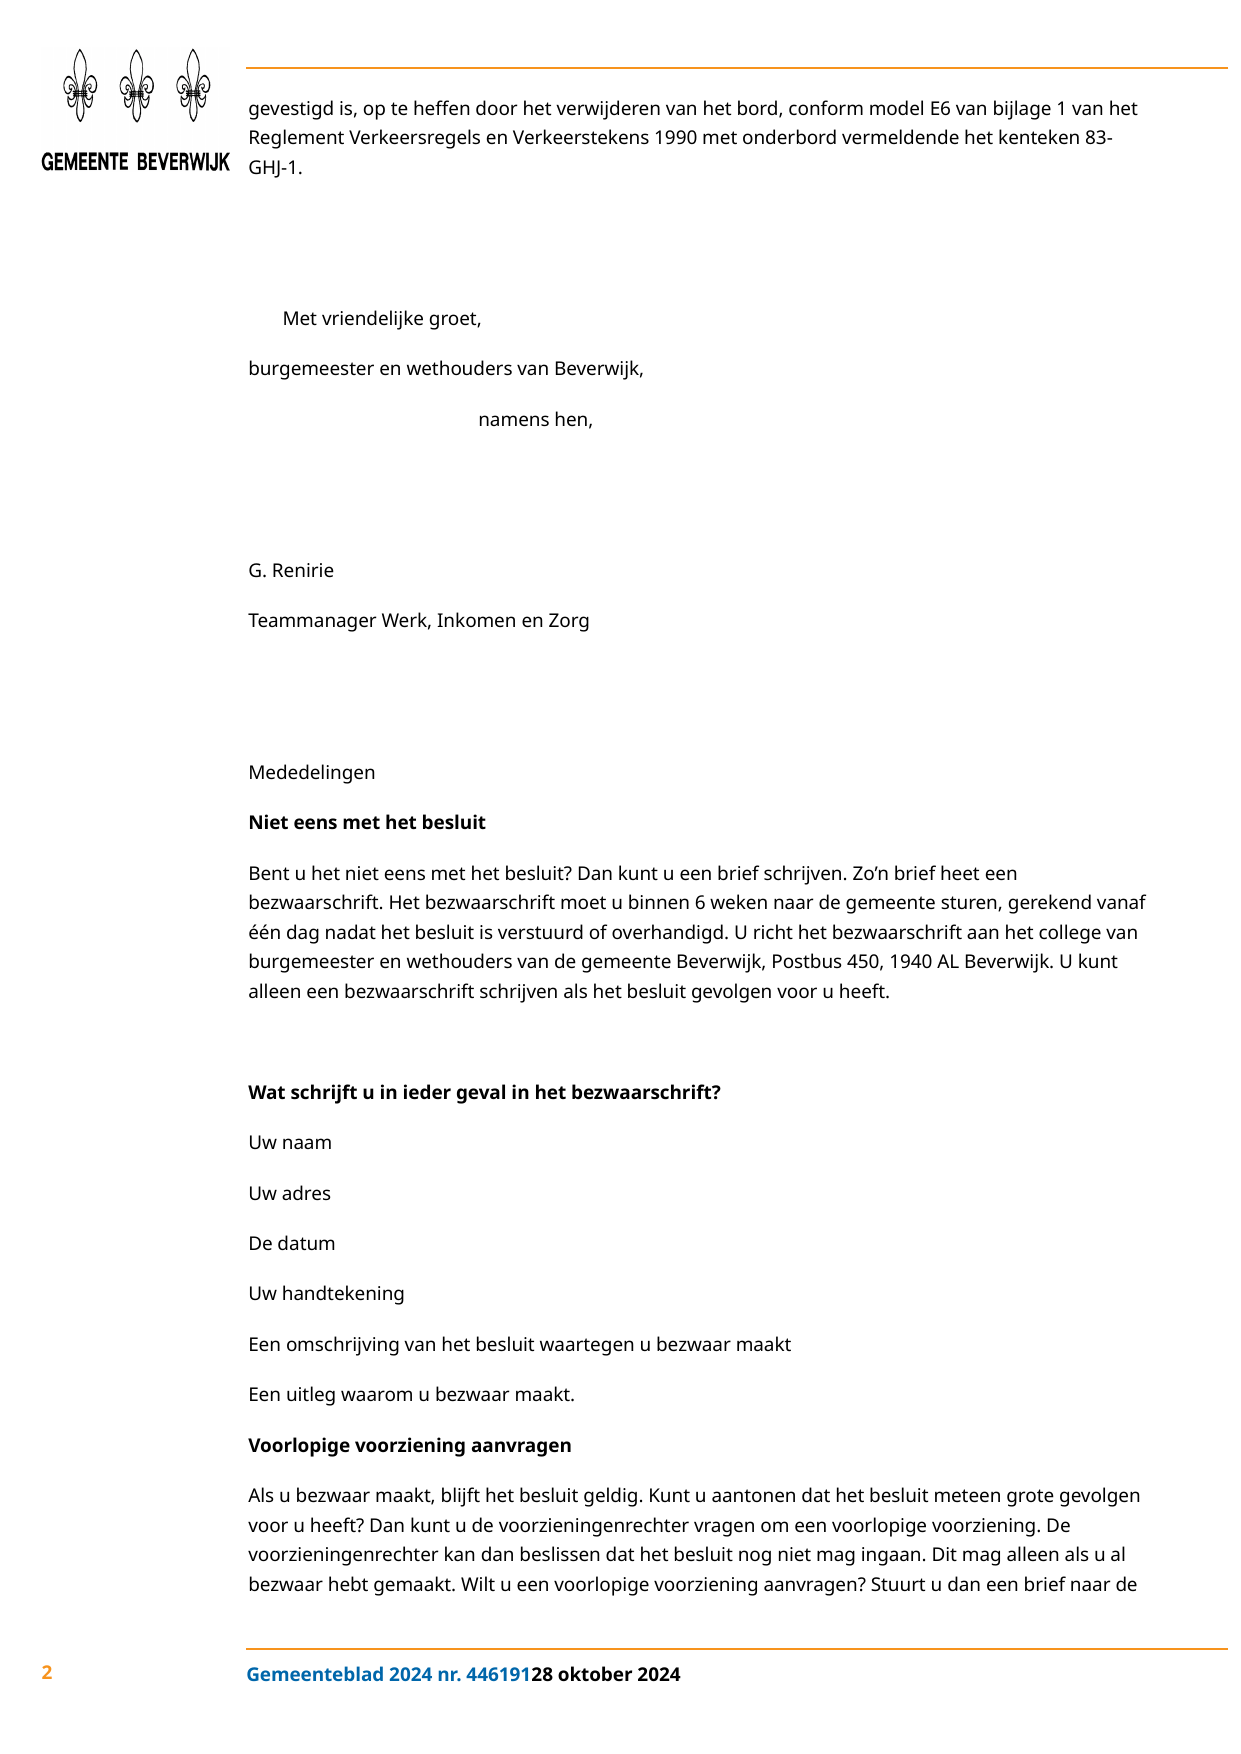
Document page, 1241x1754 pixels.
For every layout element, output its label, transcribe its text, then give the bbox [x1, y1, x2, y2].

text Uw adres [248, 1180, 1152, 1206]
text namens hen, [248, 406, 1152, 432]
text Uw naam [248, 1129, 1152, 1155]
picture [41, 47, 231, 172]
text Uw handtekening [248, 1281, 1152, 1306]
text Een omschrijving van het besluit waartegen u bezwaar maakt [248, 1331, 1152, 1357]
text Een uitleg waarom u bezwaar maakt. [248, 1381, 1152, 1407]
text Voorlopige voorziening aanvragen [248, 1432, 1152, 1458]
text Met vriendelijke groet, [248, 305, 1152, 331]
text gevestigd is, op te heffen door het verwijderen van het bord, conform model E6 van bijlage 1 van het Reglement Verkeersregels en Verkeerstekens 1990 met onderbord vermeldende het kenteken 83-GHJ-1. [248, 95, 1152, 180]
text Teammanager Werk, Inkomen en Zorg [248, 608, 1152, 633]
text Mededelingen [248, 759, 1152, 785]
text De datum [248, 1230, 1152, 1256]
text Als u bezwaar maakt, blijft het besluit geldig. Kunt u aantonen dat het besluit meteen grote gevolgen voor u heeft? Dan kunt u de voorzieningenrechter vragen om een voorlopige voorziening. De voorzieningenrechter kan dan beslissen dat het besluit nog niet mag ingaan. Dit mag alleen als u al bezwaar hebt gemaakt. Wilt u een voorlopige voorziening aanvragen? Stuurt u dan een brief naar de [248, 1482, 1152, 1597]
text Niet eens met het besluit [248, 809, 1152, 835]
text Wat schrijft u in ieder geval in het bezwaarschrift? [248, 1079, 1152, 1105]
text G. Renirie [248, 557, 1152, 583]
text burgemeester en wethouders van Beverwijk, [248, 356, 1152, 381]
text Bent u het niet eens met het besluit? Dan kunt u een brief schrijven. Zo’n brief heet een bezwaarschrift. Het bezwaarschrift moet u binnen 6 weken naar de gemeente sturen, gerekend vanaf één dag nadat het besluit is verstuurd of overhandigd. U richt het bezwaarschrift aan het college van burgemeester en wethouders van de gemeente Beverwijk, Postbus 450, 1940 AL Beverwijk. U kunt alleen een bezwaarschrift schrijven als het besluit gevolgen voor u heeft. [248, 860, 1152, 1004]
